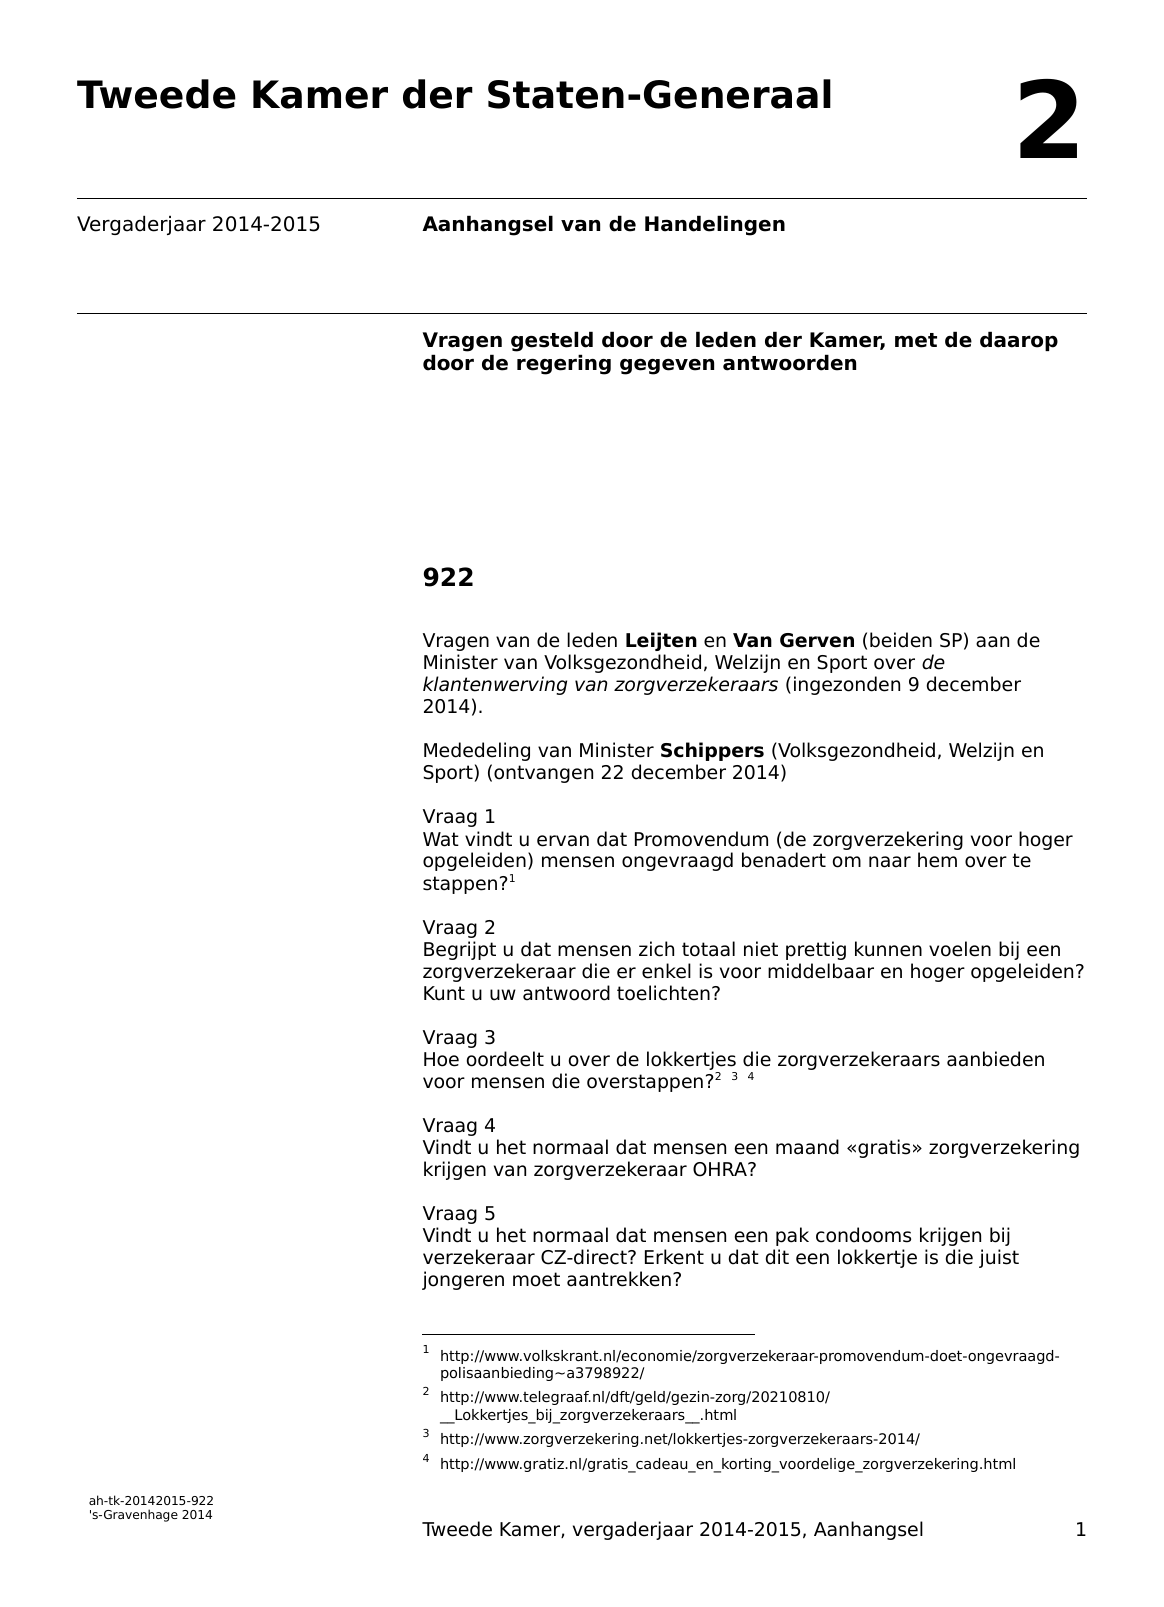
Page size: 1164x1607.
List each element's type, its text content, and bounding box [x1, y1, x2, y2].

text 's-Gravenhage 2014 [88, 1508, 323, 1522]
text Vraag 5 [422, 1203, 1087, 1225]
text Mededeling van Minister Schippers (Volksgezondheid, Welzijn en Sport) (ontvangen 22 december 2014) [422, 740, 1087, 784]
text Begrijpt u dat mensen zich totaal niet prettig kunnen voelen bij een zorgverzekeraar die er enkel is voor middelbaar en hoger opgeleiden? Kunt u uw antwoord toelichten? [422, 938, 1087, 1004]
text http://www.telegraaf.nl/dft/geld/gezin-zorg/20210810/__Lokkertjes_bij_zorgverzekeraars__.html [422, 1385, 1087, 1424]
table_cell Aanhangsel van de Handelingen [422, 199, 1087, 313]
text Vraag 3 [422, 1027, 1087, 1049]
text Vraag 4 [422, 1115, 1087, 1137]
text Vindt u het normaal dat mensen een pak condooms krijgen bij verzekeraar CZ-direct? Erkent u dat dit een lokkertje is die juist jongeren moet aantrekken? [422, 1225, 1087, 1291]
text http://www.zorgverzekering.net/lokkertjes-zorgverzekeraars-2014/ [422, 1427, 1087, 1449]
text 922 [422, 563, 1087, 592]
text http://www.volkskrant.nl/economie/zorgverzekeraar-promovendum-doet-ongevraagd-polisaanbieding~a3798922/ [422, 1343, 1087, 1382]
text Hoe oordeelt u over de lokkertjes die zorgverzekeraars aanbieden voor mensen die overstappen? [422, 1049, 1087, 1093]
table_cell Vergaderjaar 2014-2015 [77, 199, 422, 313]
table_header 2 [886, 59, 1087, 198]
table_header Tweede Kamer der Staten-Generaal [77, 59, 886, 198]
text Vraag 2 [422, 917, 1087, 938]
text Vragen van de leden Leijten en Van Gerven (beiden SP) aan de Minister van Volksgezondheid, Welzijn en Sport over de klantenwerving van zorgverzekeraars (ingezonden 9 december 2014). [422, 630, 1087, 718]
text Vindt u het normaal dat mensen een maand «gratis» zorgverzekering krijgen van zorgverzekeraar OHRA? [422, 1137, 1087, 1181]
text Wat vindt u ervan dat Promovendum (de zorgverzekering voor hoger opgeleiden) mensen ongevraagd benadert om naar hem over te stappen? [422, 828, 1087, 894]
text Vraag 1 [422, 806, 1087, 828]
table_cell [77, 314, 422, 375]
table_cell Vragen gesteld door de leden der Kamer, met de daarop door de regering gegeven antwoorden [422, 314, 1087, 375]
text http://www.gratiz.nl/gratis_cadeau_en_korting_voordelige_zorgverzekering.html [422, 1452, 1087, 1474]
text ah-tk-20142015-922 [88, 1494, 323, 1508]
